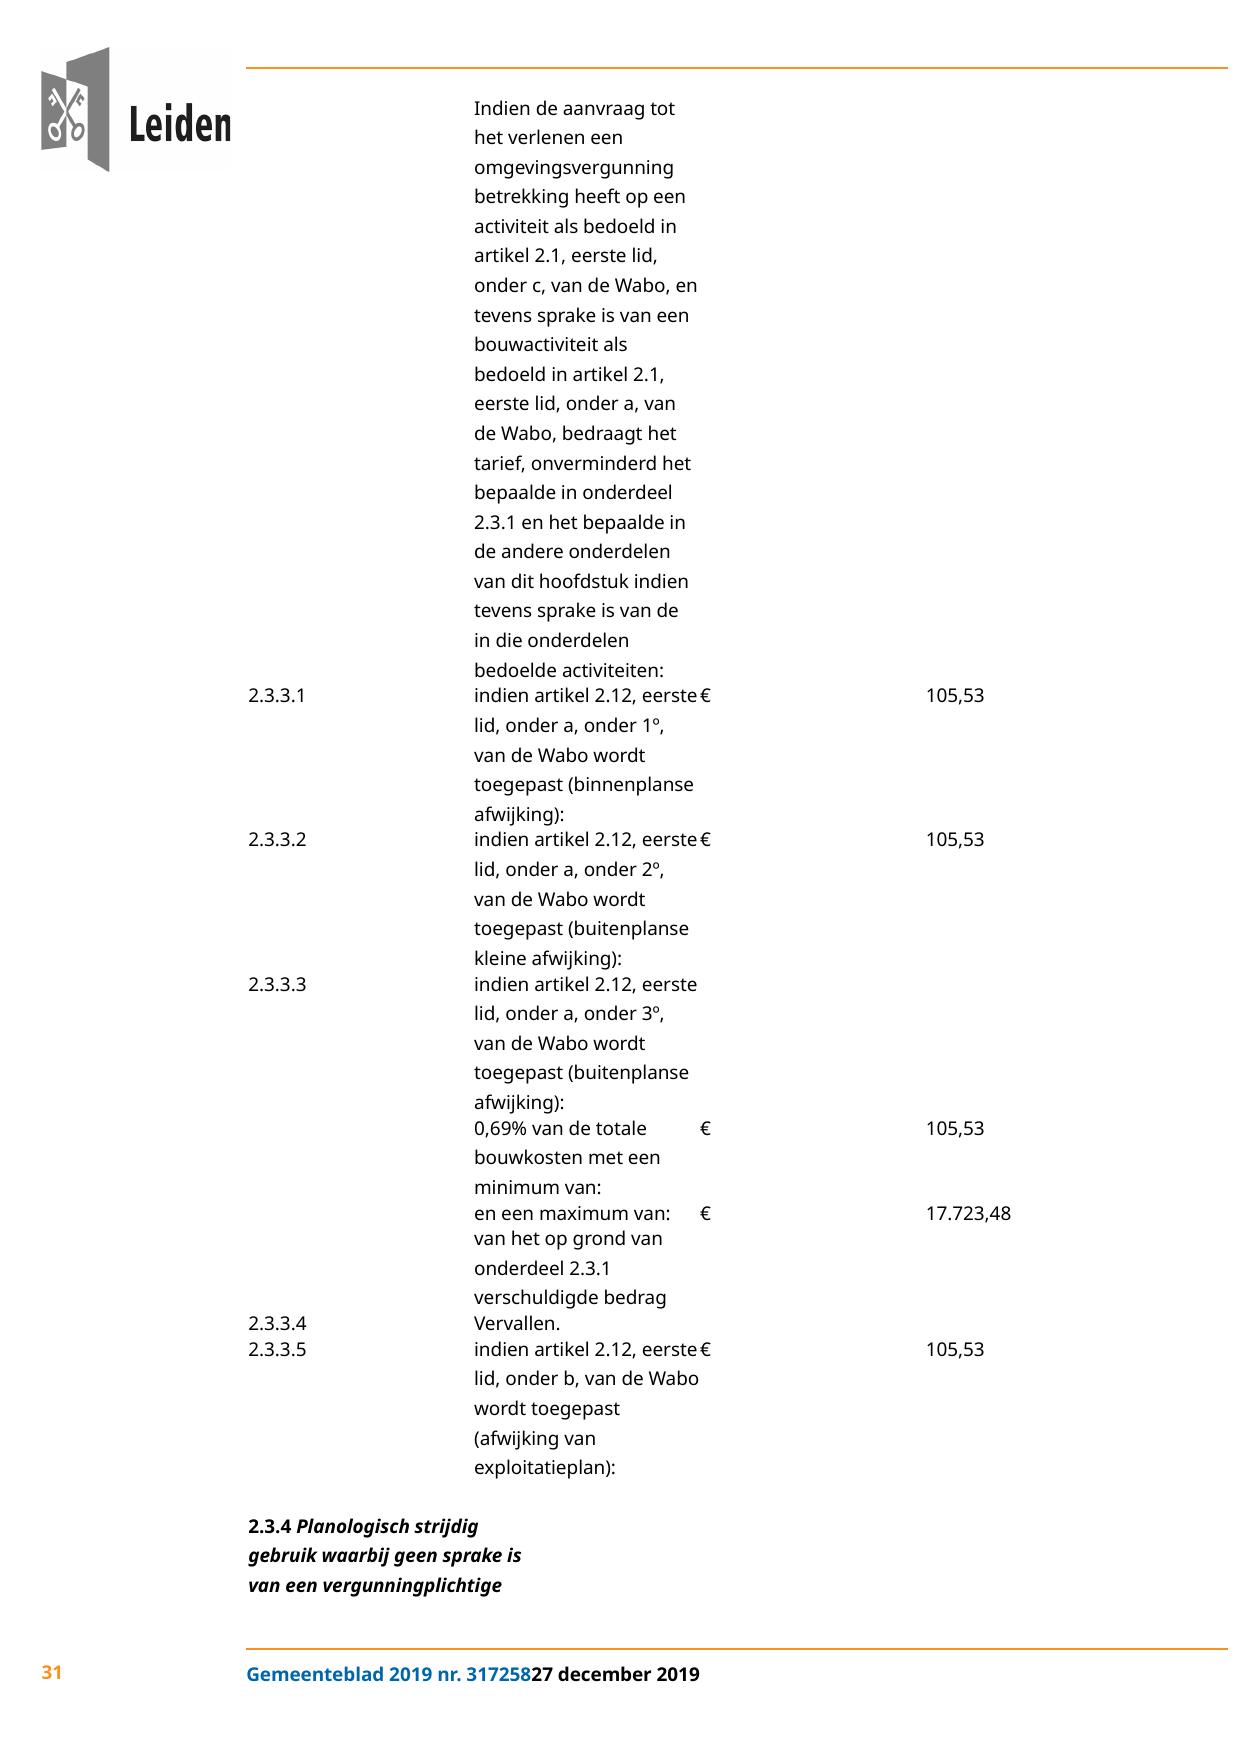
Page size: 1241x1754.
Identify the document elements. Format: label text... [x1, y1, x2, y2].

table_cell van het op grond van onderdeel 2.3.1 verschuldigde bedrag [474, 1225, 700, 1310]
table_header Indien de aanvraag tot het verlenen een omgevingsvergunning betrekking heeft op een activiteit als bedoeld in artikel 2.1, eerste lid, onder c, van de Wabo, en tevens sprake is van een bouwactiviteit als bedoeld in artikel 2.1, eerste lid, onder a, van de Wabo, bedraagt het tarief, onverminderd het bepaalde in onderdeel 2.3.1 en het bepaalde in de andere onderdelen van dit hoofdstuk indien tevens sprake is van de in die onderdelen bedoelde activiteiten: [474, 95, 700, 683]
table_cell 2.3.3.5 [248, 1336, 474, 1480]
table_cell [700, 1310, 926, 1336]
table_cell 2.3.3.2 [248, 827, 474, 971]
table_cell 105,53 [926, 1336, 1152, 1480]
table_cell € [700, 1200, 926, 1225]
table_cell 17.723,48 [926, 1200, 1152, 1225]
table_cell [926, 971, 1152, 1115]
table_cell en een maximum van: [474, 1200, 700, 1225]
table_cell 105,53 [926, 1115, 1152, 1200]
picture [41, 47, 231, 172]
table_cell [700, 971, 926, 1115]
table_cell Vervallen. [474, 1310, 700, 1336]
table_cell indien artikel 2.12, eerste lid, onder a, onder 2º, van de Wabo wordt toegepast (buitenplanse kleine afwijking): [474, 827, 700, 971]
table_cell 105,53 [926, 827, 1152, 971]
table_cell [700, 1225, 926, 1310]
table_cell € [700, 827, 926, 971]
table_cell indien artikel 2.12, eerste lid, onder a, onder 3º, van de Wabo wordt toegepast (buitenplanse afwijking): [474, 971, 700, 1115]
table_cell 2.3.3.1 [248, 683, 474, 827]
table_header [926, 95, 1152, 683]
table_cell [248, 1200, 474, 1225]
table_cell [926, 1310, 1152, 1336]
table_cell 2.3.3.3 [248, 971, 474, 1115]
table_cell [926, 1225, 1152, 1310]
table_cell indien artikel 2.12, eerste lid, onder a, onder 1º, van de Wabo wordt toegepast (binnenplanse afwijking): [474, 683, 700, 827]
table_cell [248, 1115, 474, 1200]
table_cell [248, 1225, 474, 1310]
table_header [850, 1513, 1152, 1598]
table_header 2.3.4 Planologisch strijdig gebruik waarbij geen sprake is van een vergunningplichtige [248, 1513, 549, 1598]
table_cell 2.3.3.4 [248, 1310, 474, 1336]
table_cell 105,53 [926, 683, 1152, 827]
table_cell € [700, 1115, 926, 1200]
table_header [700, 95, 926, 683]
table_cell € [700, 1336, 926, 1480]
table_cell indien artikel 2.12, eerste lid, onder b, van de Wabo wordt toegepast (afwijking van exploitatieplan): [474, 1336, 700, 1480]
table_cell € [700, 683, 926, 827]
table_header [549, 1513, 850, 1598]
table_cell 0,69% van de totale bouwkosten met een minimum van: [474, 1115, 700, 1200]
table_header [248, 95, 474, 683]
